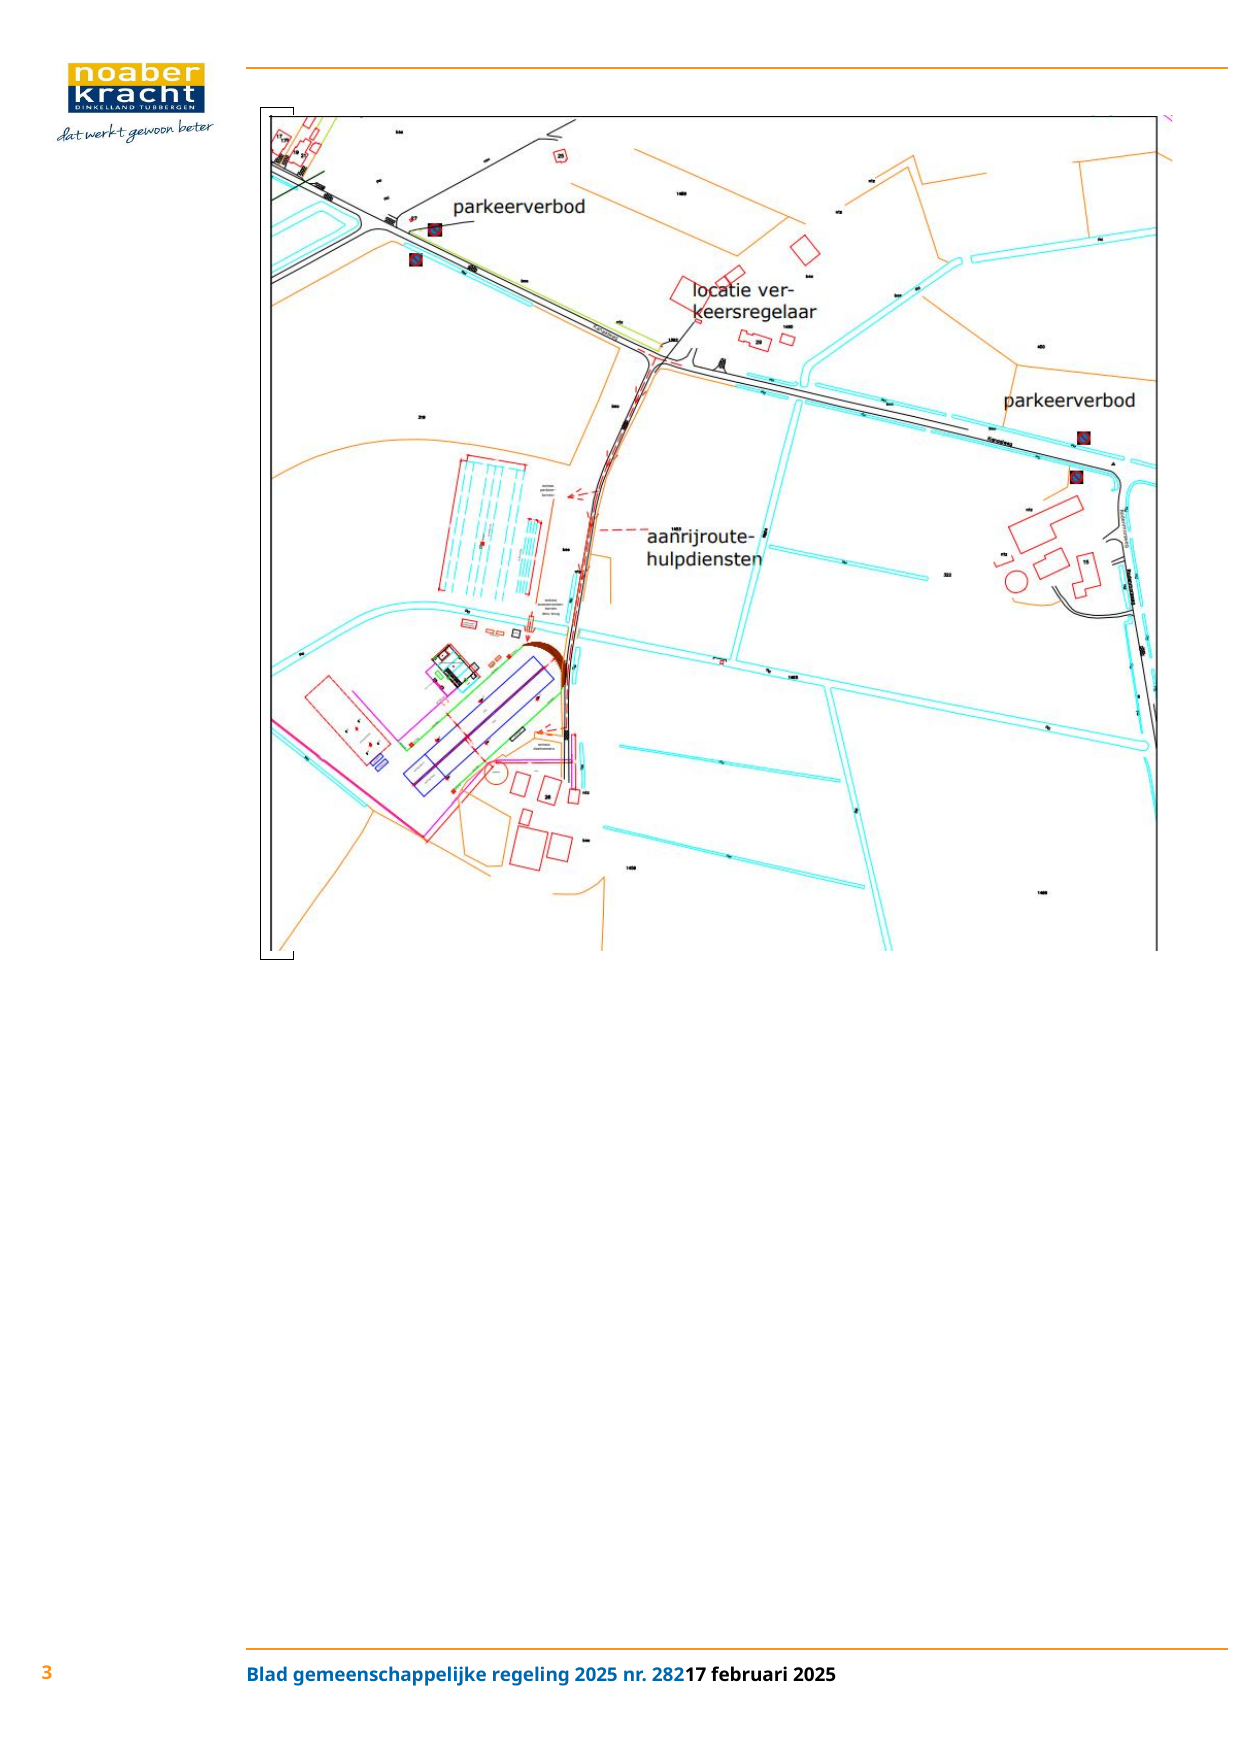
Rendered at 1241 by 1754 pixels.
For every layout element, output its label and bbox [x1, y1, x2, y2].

picture [268, 115, 1173, 951]
picture [41, 47, 231, 172]
